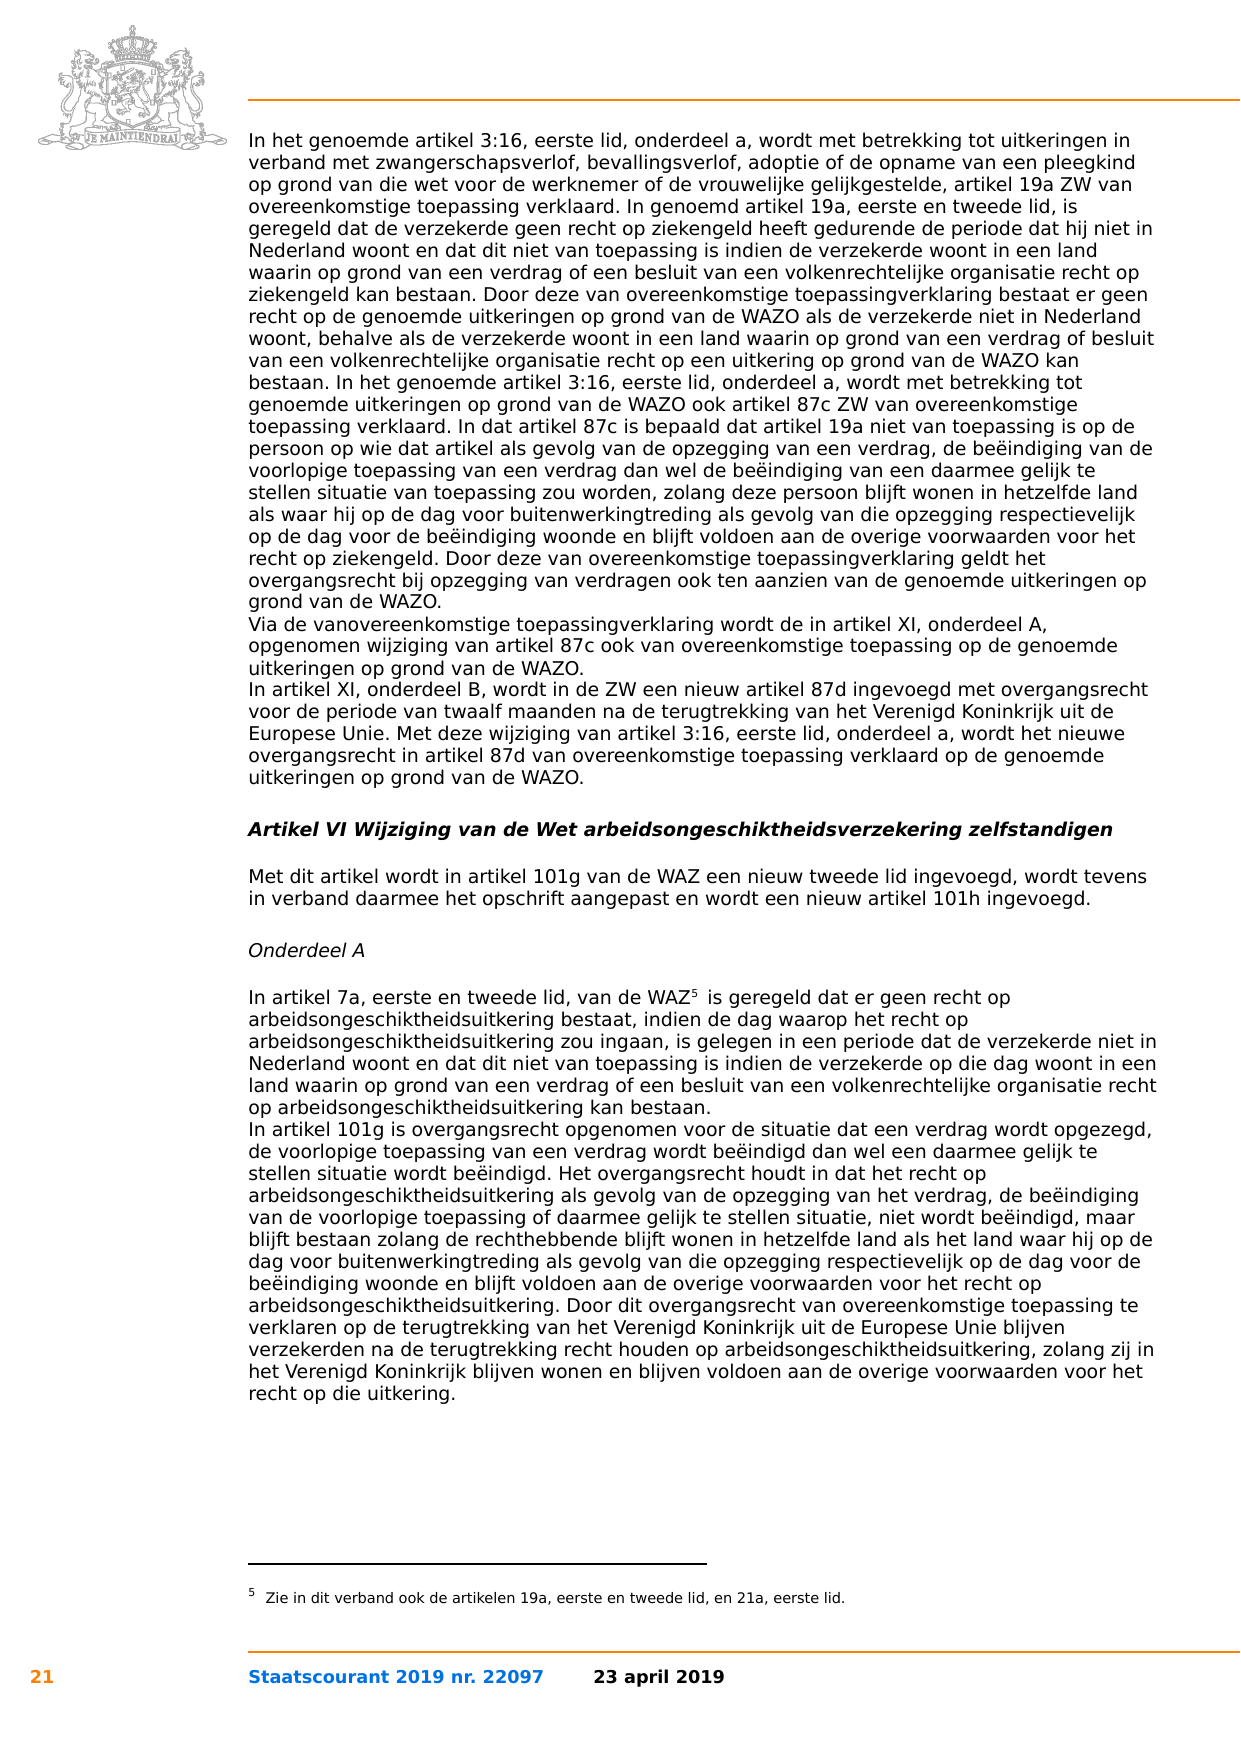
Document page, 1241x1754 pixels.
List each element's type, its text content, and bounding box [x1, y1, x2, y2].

picture [38, 25, 227, 150]
text In artikel 7a, eerste en tweede lid, van de WAZ is geregeld dat er geen recht op arbeidsongeschiktheidsuitkering bestaat, indien de dag waarop het recht op arbeidsongeschiktheidsuitkering zou ingaan, is gelegen in een periode dat de verzekerde niet in Nederland woont en dat dit niet van toepassing is indien de verzekerde op die dag woont in een land waarin op grond van een verdrag of een besluit van een volkenrechtelijke organisatie recht op arbeidsongeschiktheidsuitkering kan bestaan. [248, 987, 1163, 1119]
text Zie in dit verband ook de artikelen 19a, eerste en tweede lid, en 21a, eerste lid. [248, 1586, 1163, 1608]
text Met dit artikel wordt in artikel 101g van de WAZ een nieuw tweede lid ingevoegd, wordt tevens in verband daarmee het opschrift aangepast en wordt een nieuw artikel 101h ingevoegd. [248, 866, 1163, 910]
text In artikel XI, onderdeel B, wordt in de ZW een nieuw artikel 87d ingevoegd met overgangsrecht voor de periode van twaalf maanden na de terugtrekking van het Verenigd Koninkrijk uit de Europese Unie. Met deze wijziging van artikel 3:16, eerste lid, onderdeel a, wordt het nieuwe overgangsrecht in artikel 87d van overeenkomstige toepassing verklaard op de genoemde uitkeringen op grond van de WAZO. [248, 679, 1163, 789]
text In het genoemde artikel 3:16, eerste lid, onderdeel a, wordt met betrekking tot uitkeringen in verband met zwangerschapsverlof, bevallingsverlof, adoptie of de opname van een pleegkind op grond van die wet voor de werknemer of de vrouwelijke gelijkgestelde, artikel 19a ZW van overeenkomstige toepassing verklaard. In genoemd artikel 19a, eerste en tweede lid, is geregeld dat de verzekerde geen recht op ziekengeld heeft gedurende de periode dat hij niet in Nederland woont en dat dit niet van toepassing is indien de verzekerde woont in een land waarin op grond van een verdrag of een besluit van een volkenrechtelijke organisatie recht op ziekengeld kan bestaan. Door deze van overeenkomstige toepassingverklaring bestaat er geen recht op de genoemde uitkeringen op grond van de WAZO als de verzekerde niet in Nederland woont, behalve als de verzekerde woont in een land waarin op grond van een verdrag of besluit van een volkenrechtelijke organisatie recht op een uitkering op grond van de WAZO kan bestaan. In het genoemde artikel 3:16, eerste lid, onderdeel a, wordt met betrekking tot genoemde uitkeringen op grond van de WAZO ook artikel 87c ZW van overeenkomstige toepassing verklaard. In dat artikel 87c is bepaald dat artikel 19a niet van toepassing is op de persoon op wie dat artikel als gevolg van de opzegging van een verdrag, de beëindiging van de voorlopige toepassing van een verdrag dan wel de beëindiging van een daarmee gelijk te stellen situatie van toepassing zou worden, zolang deze persoon blijft wonen in hetzelfde land als waar hij op de dag voor buitenwerkingtreding als gevolg van die opzegging respectievelijk op de dag voor de beëindiging woonde en blijft voldoen aan de overige voorwaarden voor het recht op ziekengeld. Door deze van overeenkomstige toepassingverklaring geldt het overgangsrecht bij opzegging van verdragen ook ten aanzien van de genoemde uitkeringen op grond van de WAZO. [248, 130, 1163, 613]
text Via de vanovereenkomstige toepassingverklaring wordt de in artikel XI, onderdeel A, opgenomen wijziging van artikel 87c ook van overeenkomstige toepassing op de genoemde uitkeringen op grond van de WAZO. [248, 613, 1163, 679]
subtitle Onderdeel A [248, 940, 1163, 962]
text In artikel 101g is overgangsrecht opgenomen voor de situatie dat een verdrag wordt opgezegd, de voorlopige toepassing van een verdrag wordt beëindigd dan wel een daarmee gelijk te stellen situatie wordt beëindigd. Het overgangsrecht houdt in dat het recht op arbeidsongeschiktheidsuitkering als gevolg van de opzegging van het verdrag, de beëindiging van de voorlopige toepassing of daarmee gelijk te stellen situatie, niet wordt beëindigd, maar blijft bestaan zolang de rechthebbende blijft wonen in hetzelfde land als het land waar hij op de dag voor buitenwerkingtreding als gevolg van die opzegging respectievelijk op de dag voor de beëindiging woonde en blijft voldoen aan de overige voorwaarden voor het recht op arbeidsongeschiktheidsuitkering. Door dit overgangsrecht van overeenkomstige toepassing te verklaren op de terugtrekking van het Verenigd Koninkrijk uit de Europese Unie blijven verzekerden na de terugtrekking recht houden op arbeidsongeschiktheidsuitkering, zolang zij in het Verenigd Koninkrijk blijven wonen en blijven voldoen aan de overige voorwaarden voor het recht op die uitkering. [248, 1119, 1163, 1405]
subtitle Artikel VI Wijziging van de Wet arbeidsongeschiktheidsverzekering zelfstandigen [248, 819, 1163, 841]
